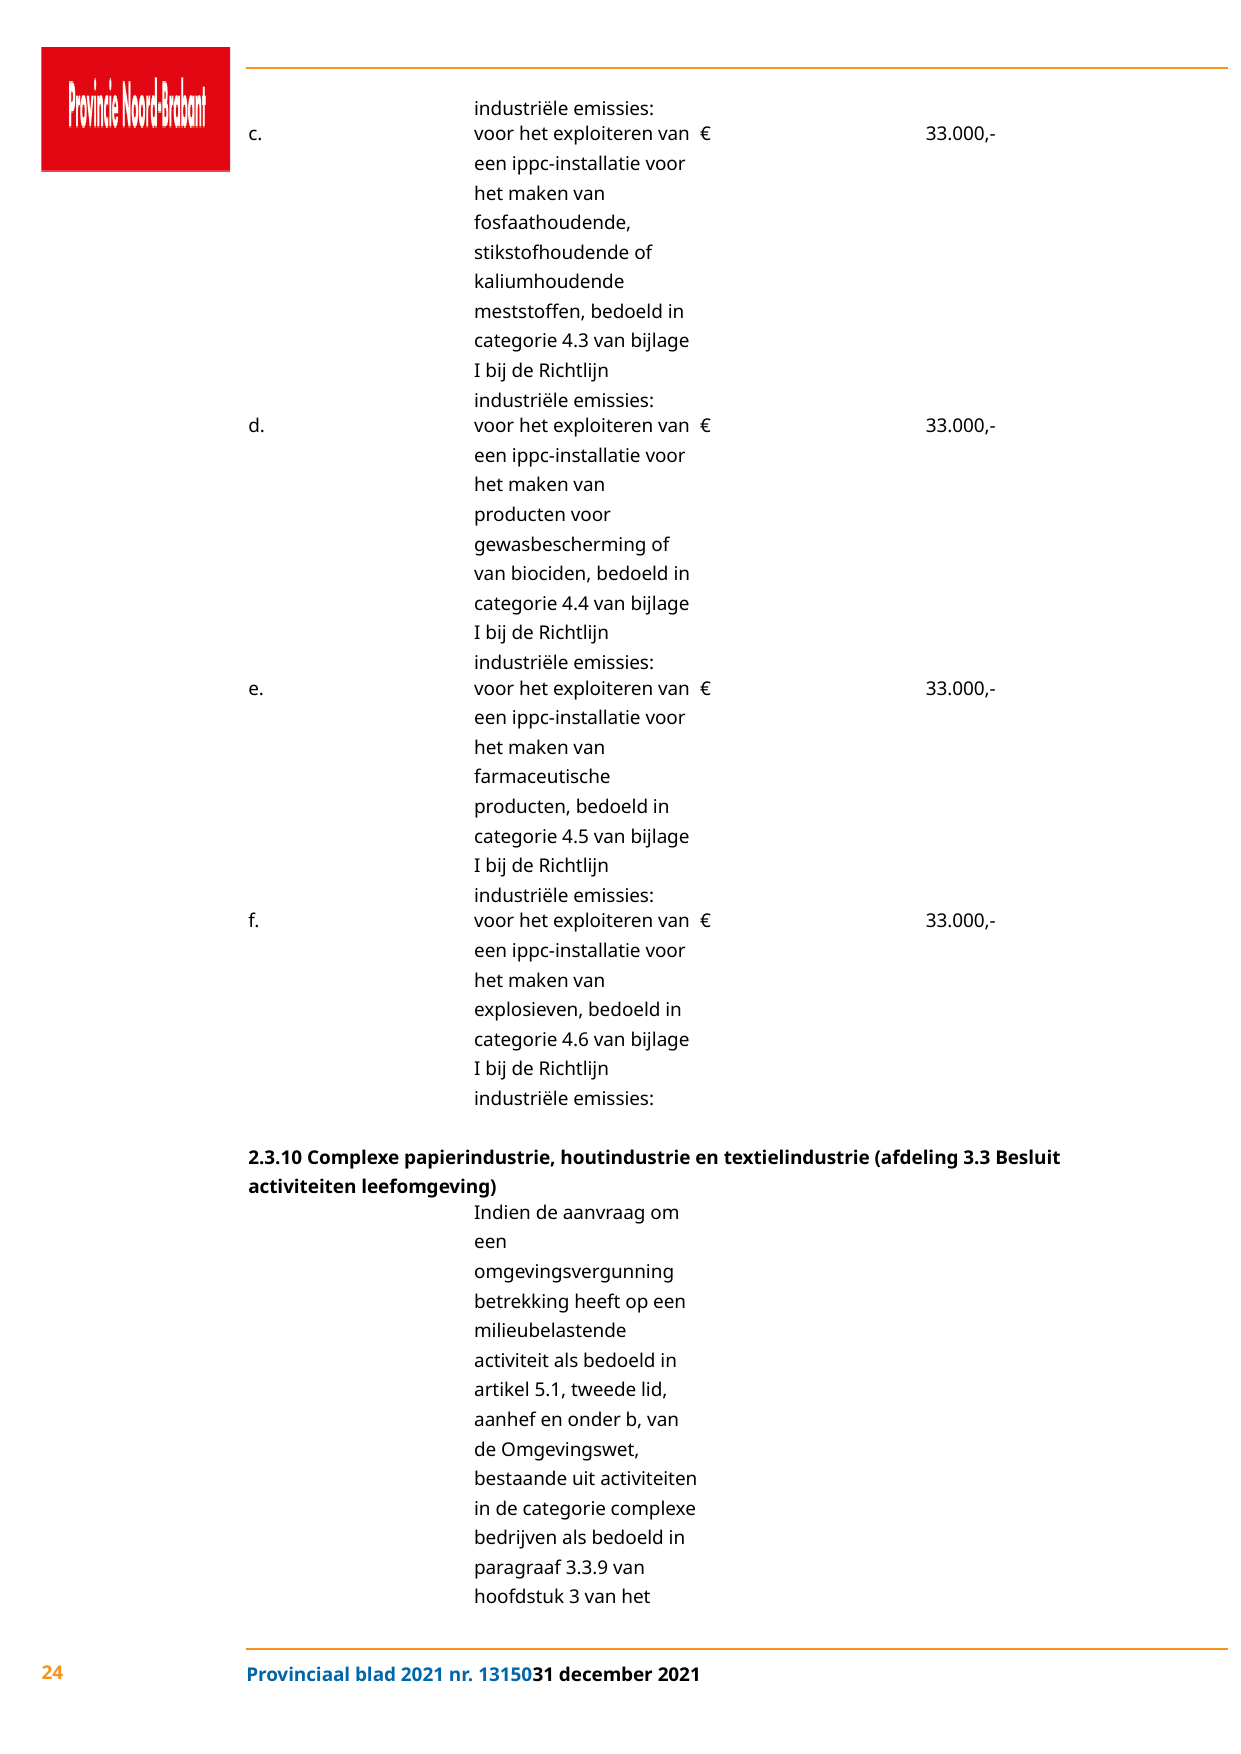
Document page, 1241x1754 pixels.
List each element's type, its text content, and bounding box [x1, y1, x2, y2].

table_cell [248, 95, 474, 121]
table_cell 33.000,- [926, 413, 1152, 675]
table_cell voor het exploiteren van een ippc-installatie voor het maken van fosfaathoudende, stikstofhoudende of kaliumhoudende meststoffen, bedoeld in categorie 4.3 van bijlage I bij de Richtlijn industriële emissies: [474, 121, 700, 412]
table_cell 33.000,- [926, 675, 1152, 908]
table_cell € [700, 121, 926, 412]
picture [41, 47, 231, 172]
table_cell Indien de aanvraag om een omgevingsvergunning betrekking heeft op een milieubelastende activiteit als bedoeld in artikel 5.1, tweede lid, aanhef en onder b, van de Omgevingswet, bestaande uit activiteiten in de categorie complexe bedrijven als bedoeld in paragraaf 3.3.9 van hoofdstuk 3 van het [474, 1199, 700, 1609]
table_header 2.3.10 Complexe papierindustrie, houtindustrie en textielindustrie (afdeling 3.3 Besluit activiteiten leefomgeving) [248, 1144, 1152, 1199]
table_cell € [700, 413, 926, 675]
table_cell 33.000,- [926, 908, 1152, 1111]
table_cell f. [248, 908, 474, 1111]
table_cell [926, 95, 1152, 121]
table_cell [700, 95, 926, 121]
table_cell d. [248, 413, 474, 675]
table_cell € [700, 908, 926, 1111]
table_cell e. [248, 675, 474, 908]
table_cell c. [248, 121, 474, 412]
table_cell € [700, 675, 926, 908]
table_cell voor het exploiteren van een ippc-installatie voor het maken van explosieven, bedoeld in categorie 4.6 van bijlage I bij de Richtlijn industriële emissies: [474, 908, 700, 1111]
table_cell voor het exploiteren van een ippc-installatie voor het maken van farmaceutische producten, bedoeld in categorie 4.5 van bijlage I bij de Richtlijn industriële emissies: [474, 675, 700, 908]
table_cell 33.000,- [926, 121, 1152, 412]
table_cell industriële emissies: [474, 95, 700, 121]
table_cell [700, 1199, 926, 1609]
table_cell voor het exploiteren van een ippc-installatie voor het maken van producten voor gewasbescherming of van biociden, bedoeld in categorie 4.4 van bijlage I bij de Richtlijn industriële emissies: [474, 413, 700, 675]
table_cell [926, 1199, 1152, 1609]
table_cell [248, 1199, 474, 1609]
